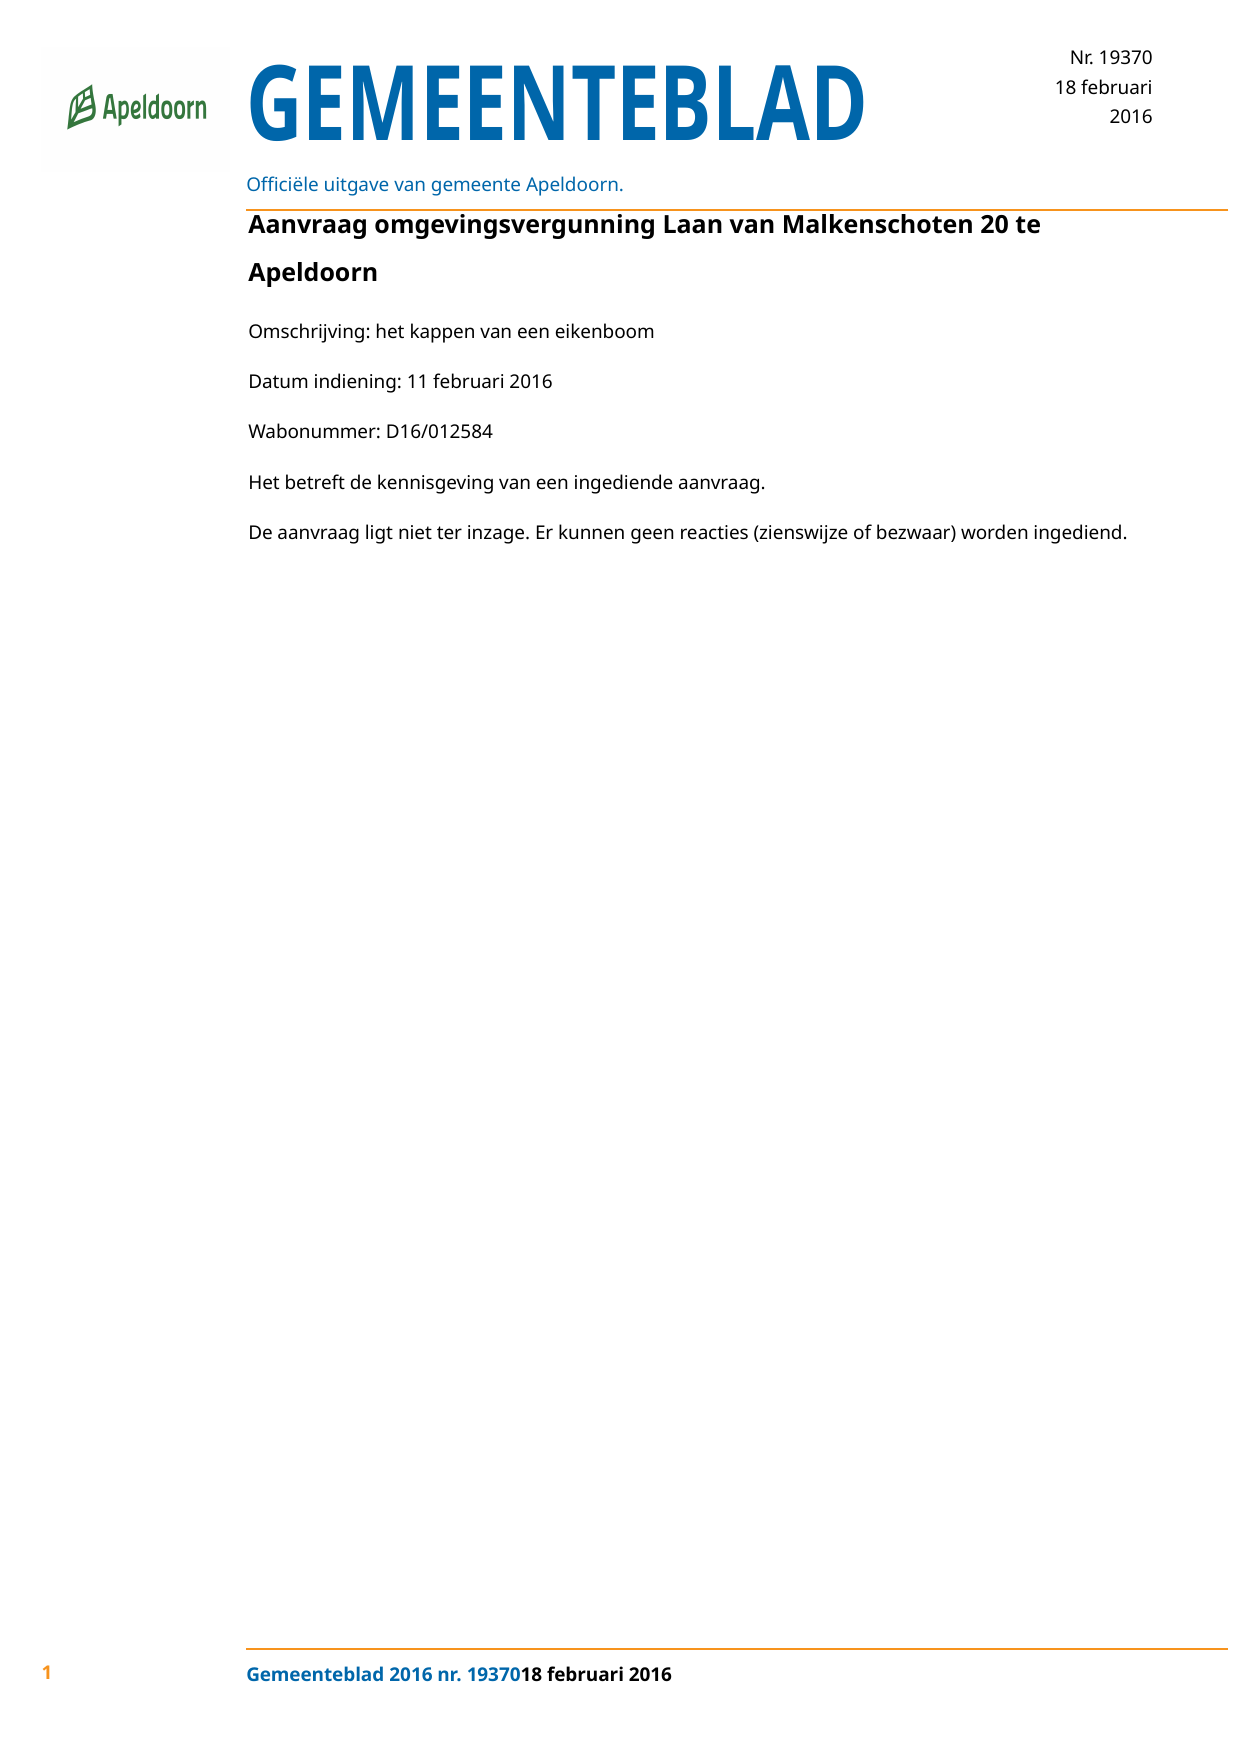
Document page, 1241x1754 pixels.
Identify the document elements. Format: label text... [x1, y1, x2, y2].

text Het betreft de kennisgeving van een ingediende aanvraag. [248, 469, 1152, 495]
picture [41, 47, 231, 172]
text De aanvraag ligt niet ter inzage. Er kunnen geen reacties (zienswijze of bezwaar) worden ingediend. [248, 519, 1152, 545]
text Datum indiening: 11 februari 2016 [248, 368, 1152, 394]
text Wabonummer: D16/012584 [248, 419, 1152, 444]
text Aanvraag omgevingsvergunning Laan van Malkenschoten 20 te Apeldoorn [248, 211, 1152, 288]
text Omschrijving: het kappen van een eikenboom [248, 318, 1152, 344]
